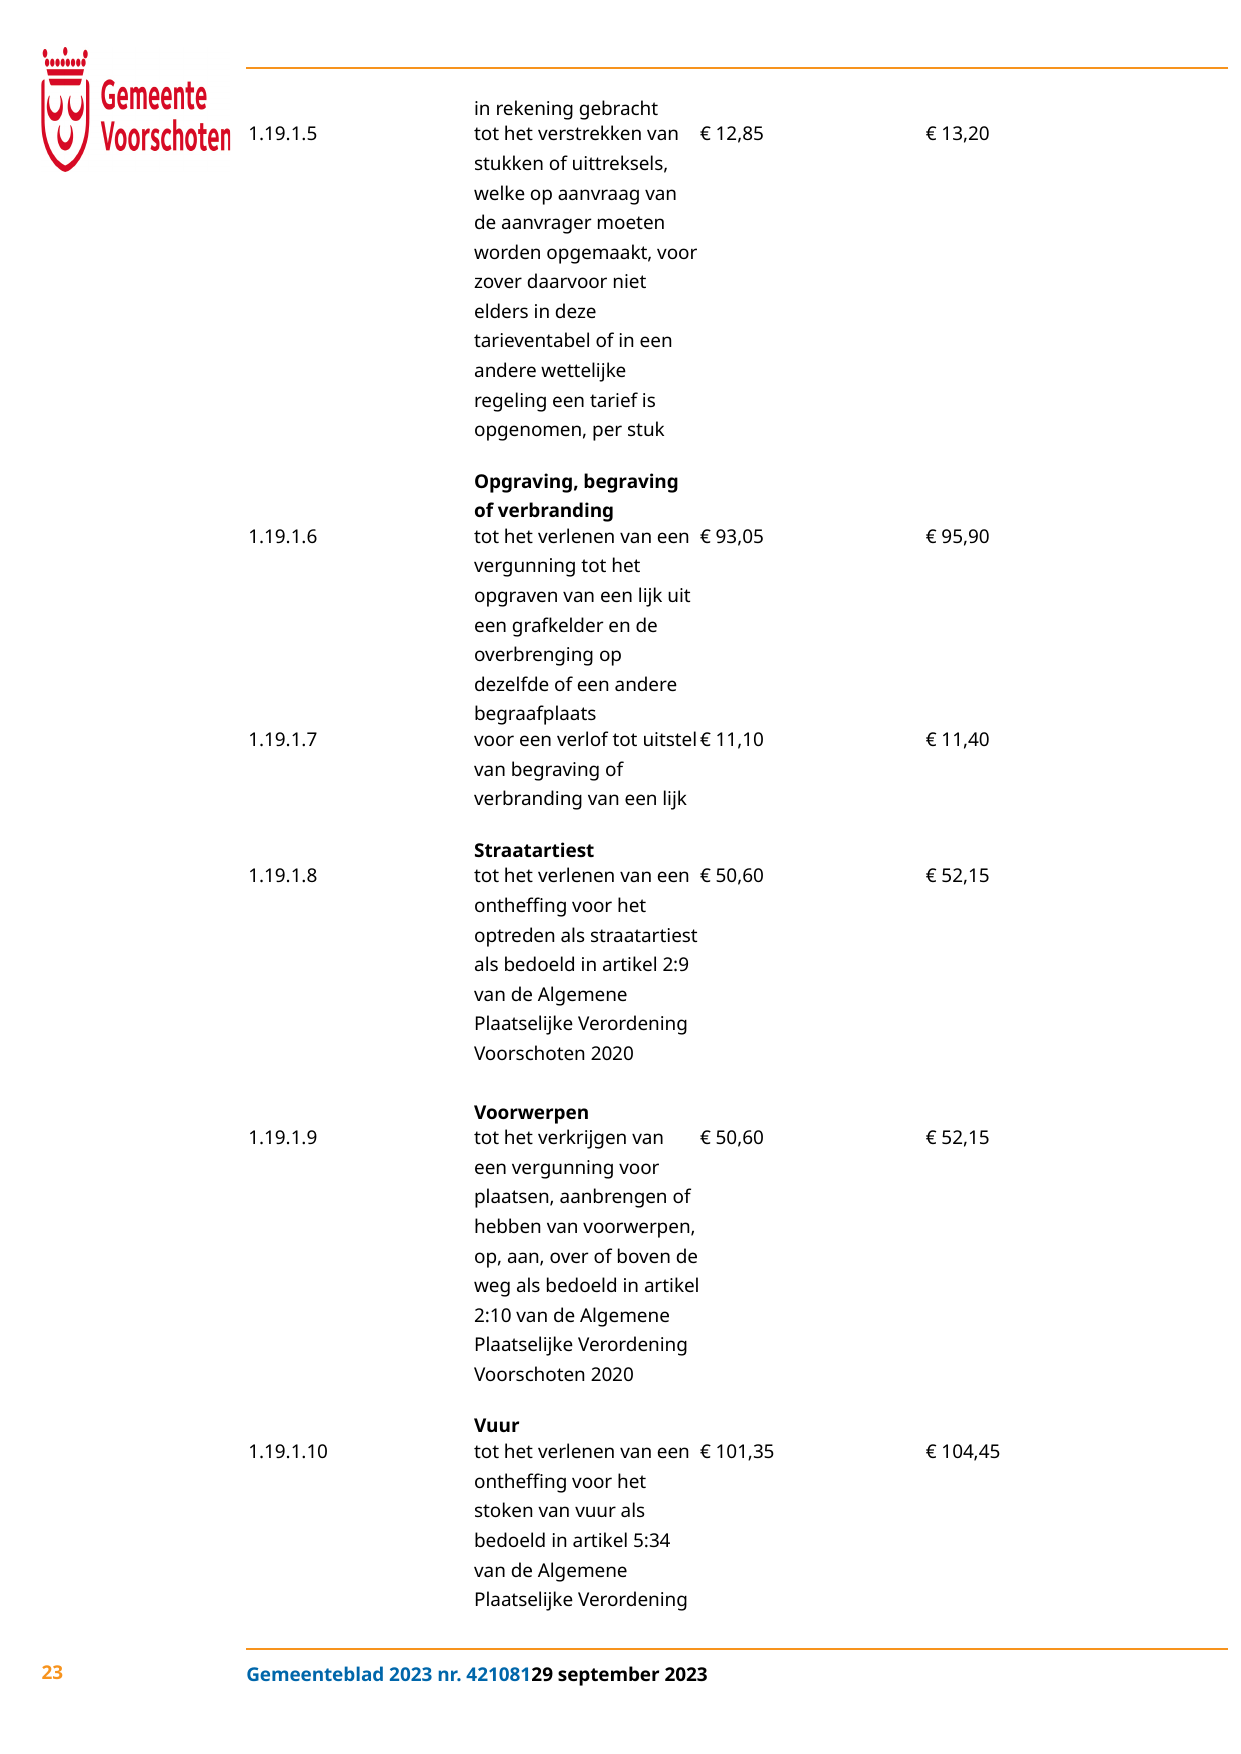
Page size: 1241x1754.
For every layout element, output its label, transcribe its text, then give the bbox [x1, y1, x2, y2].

table_cell [248, 1387, 474, 1413]
table_cell [926, 468, 1152, 523]
table_cell [248, 1413, 474, 1438]
table_cell [700, 1413, 926, 1438]
table_cell [700, 95, 926, 121]
table_cell 1.19.1.6 [248, 523, 474, 726]
table_cell [700, 811, 926, 837]
table_cell € 50,60 [700, 1125, 926, 1387]
table_cell [700, 468, 926, 523]
table_cell [700, 837, 926, 863]
table_cell 1.19.1.10 [248, 1439, 474, 1612]
table_cell € 11,10 [700, 726, 926, 811]
table_cell 1.19.1.7 [248, 726, 474, 811]
table_cell [248, 837, 474, 863]
table_cell € 104,45 [926, 1439, 1152, 1612]
table_header [926, 1099, 1152, 1124]
table_cell in rekening gebracht [474, 95, 700, 121]
table_cell tot het verlenen van een ontheffing voor het stoken van vuur als bedoeld in artikel 5:34 van de Algemene Plaatselijke Verordening [474, 1439, 700, 1612]
table_cell tot het verlenen van een vergunning tot het opgraven van een lijk uit een grafkelder en de overbrenging op dezelfde of een andere begraafplaats [474, 523, 700, 726]
table_cell [926, 811, 1152, 837]
table_cell Opgraving, begraving of verbranding [474, 468, 700, 523]
table_cell [926, 1413, 1152, 1438]
table_cell [700, 1387, 926, 1413]
table_cell € 13,20 [926, 121, 1152, 442]
table_cell [926, 95, 1152, 121]
table_cell € 93,05 [700, 523, 926, 726]
table_header [248, 1099, 474, 1124]
table_cell voor een verlof tot uitstel van begraving of verbranding van een lijk [474, 726, 700, 811]
table_header [700, 1099, 926, 1124]
table_cell [248, 95, 474, 121]
table_cell € 11,40 [926, 726, 1152, 811]
table_cell tot het verkrijgen van een vergunning voor plaatsen, aanbrengen of hebben van voorwerpen, op, aan, over of boven de weg als bedoeld in artikel 2:10 van de Algemene Plaatselijke Verordening Voorschoten 2020 [474, 1125, 700, 1387]
table_cell € 95,90 [926, 523, 1152, 726]
table_cell € 50,60 [700, 863, 926, 1066]
table_cell [926, 837, 1152, 863]
table_cell tot het verlenen van een ontheffing voor het optreden als straatartiest als bedoeld in artikel 2:9 van de Algemene Plaatselijke Verordening Voorschoten 2020 [474, 863, 700, 1066]
table_cell [248, 468, 474, 523]
table_cell [926, 1387, 1152, 1413]
table_cell € 52,15 [926, 1125, 1152, 1387]
table_cell tot het verstrekken van stukken of uittreksels, welke op aanvraag van de aanvrager moeten worden opgemaakt, voor zover daarvoor niet elders in deze tarieventabel of in een andere wettelijke regeling een tarief is opgenomen, per stuk [474, 121, 700, 442]
table_cell [474, 1387, 700, 1413]
table_cell 1.19.1.8 [248, 863, 474, 1066]
table_cell 1.19.1.9 [248, 1125, 474, 1387]
table_cell € 52,15 [926, 863, 1152, 1066]
table_cell [700, 442, 926, 468]
table_cell [926, 442, 1152, 468]
table_cell [248, 811, 474, 837]
table_cell [474, 442, 700, 468]
table_cell Straatartiest [474, 837, 700, 863]
table_cell Vuur [474, 1413, 700, 1438]
table_cell [248, 442, 474, 468]
table_cell [474, 811, 700, 837]
table_cell 1.19.1.5 [248, 121, 474, 442]
picture [41, 47, 231, 172]
table_header Voorwerpen [474, 1099, 700, 1124]
table_cell € 12,85 [700, 121, 926, 442]
table_cell € 101,35 [700, 1439, 926, 1612]
